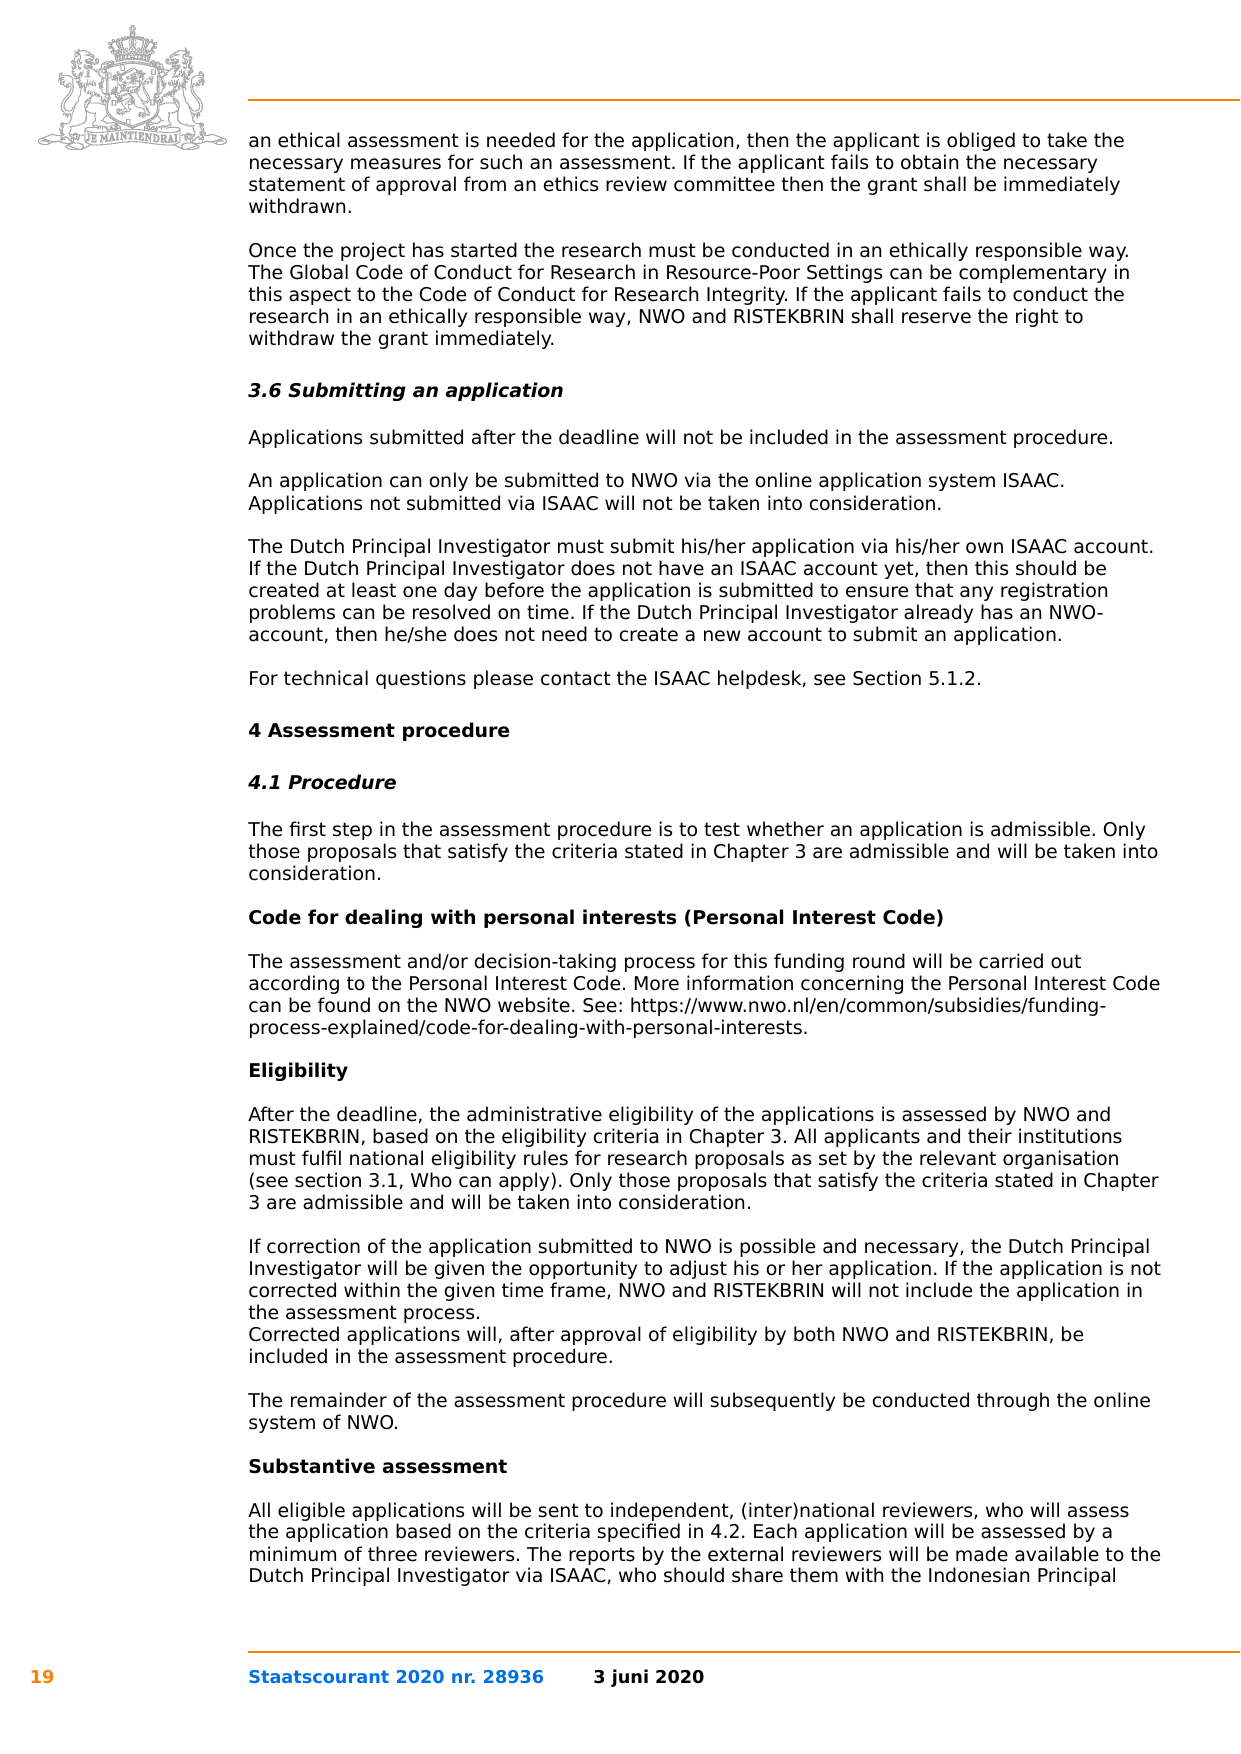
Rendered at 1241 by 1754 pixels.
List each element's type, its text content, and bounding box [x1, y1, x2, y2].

text Applications submitted after the deadline will not be included in the assessment procedure. [248, 427, 1163, 448]
subtitle Code for dealing with personal interests (Personal Interest Code) [248, 907, 1163, 929]
text The first step in the assessment procedure is to test whether an application is admissible. Only those proposals that satisfy the criteria stated in Chapter 3 are admissible and will be taken into consideration. [248, 819, 1163, 885]
text an ethical assessment is needed for the application, then the applicant is obliged to take the necessary measures for such an assessment. If the applicant fails to obtain the necessary statement of approval from an ethics review committee then the grant shall be immediately withdrawn. [248, 130, 1163, 218]
subtitle Substantive assessment [248, 1456, 1163, 1478]
subtitle 3.6 Submitting an application [248, 379, 1163, 402]
text All eligible applications will be sent to independent, (inter)national reviewers, who will assess the application based on the criteria specified in 4.2. Each application will be assessed by a minimum of three reviewers. The reports by the external reviewers will be made available to the Dutch Principal Investigator via ISAAC, who should share them with the Indonesian Principal [248, 1499, 1163, 1587]
subtitle Eligibility [248, 1060, 1163, 1082]
text The assessment and/or decision-taking process for this funding round will be carried out according to the Personal Interest Code. More information concerning the Personal Interest Code can be found on the NWO website. See: https://www.nwo.nl/en/common/subsidies/funding-process-explained/code-for-dealing-with-personal-interests. [248, 951, 1163, 1038]
text After the deadline, the administrative eligibility of the applications is assessed by NWO and RISTEKBRIN, based on the eligibility criteria in Chapter 3. All applicants and their institutions must fulfil national eligibility rules for research proposals as set by the relevant organisation (see section 3.1, Who can apply). Only those proposals that satisfy the criteria stated in Chapter 3 are admissible and will be taken into consideration. [248, 1104, 1163, 1214]
text Corrected applications will, after approval of eligibility by both NWO and RISTEKBRIN, be included in the assessment procedure. [248, 1324, 1163, 1368]
text If correction of the application submitted to NWO is possible and necessary, the Dutch Principal Investigator will be given the opportunity to adjust his or her application. If the application is not corrected within the given time frame, NWO and RISTEKBRIN will not include the application in the assessment process. [248, 1236, 1163, 1324]
text For technical questions please contact the ISAAC helpdesk, see Section 5.1.2. [248, 668, 1163, 690]
picture [38, 25, 227, 150]
text An application can only be submitted to NWO via the online application system ISAAC. Applications not submitted via ISAAC will not be taken into consideration. [248, 470, 1163, 514]
text The remainder of the assessment procedure will subsequently be conducted through the online system of NWO. [248, 1390, 1163, 1434]
subtitle 4.1 Procedure [248, 772, 1163, 794]
text The Dutch Principal Investigator must submit his/her application via his/her own ISAAC account. If the Dutch Principal Investigator does not have an ISAAC account yet, then this should be created at least one day before the application is submitted to ensure that any registration problems can be resolved on time. If the Dutch Principal Investigator already has an NWO-account, then he/she does not need to create a new account to submit an application. [248, 536, 1163, 646]
subtitle 4 Assessment procedure [248, 720, 1163, 742]
text Once the project has started the research must be conducted in an ethically responsible way. The Global Code of Conduct for Research in Resource-Poor Settings can be complementary in this aspect to the Code of Conduct for Research Integrity. If the applicant fails to conduct the research in an ethically responsible way, NWO and RISTEKBRIN shall reserve the right to withdraw the grant immediately. [248, 240, 1163, 349]
